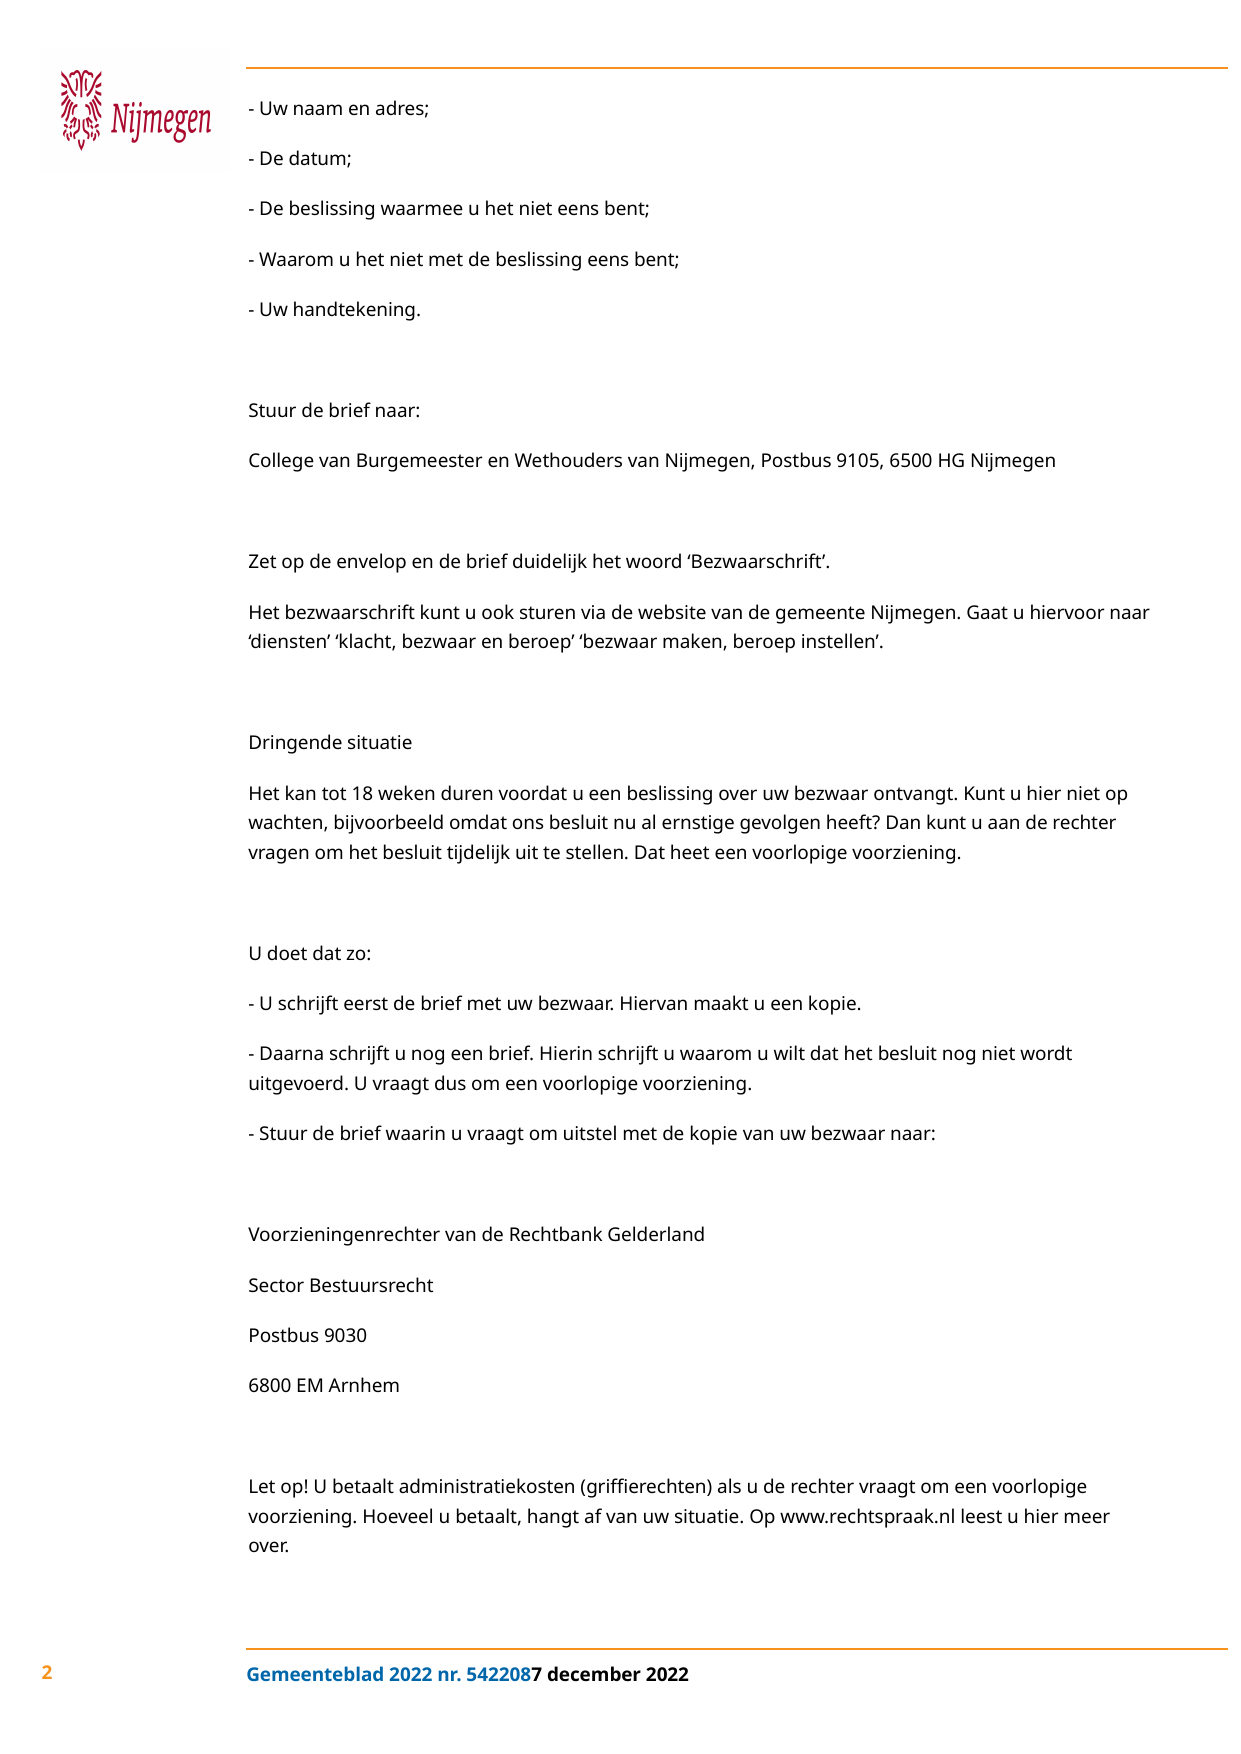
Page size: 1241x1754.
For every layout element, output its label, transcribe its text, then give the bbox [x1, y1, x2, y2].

text - U schrijft eerst de brief met uw bezwaar. Hiervan maakt u een kopie. [248, 990, 1152, 1016]
text College van Burgemeester en Wethouders van Nijmegen, Postbus 9105, 6500 HG Nijmegen [248, 448, 1152, 473]
text - Daarna schrijft u nog een brief. Hierin schrijft u waarom u wilt dat het besluit nog niet wordt uitgevoerd. U vraagt dus om een voorlopige voorziening. [248, 1041, 1152, 1096]
picture [41, 47, 231, 172]
text - De datum; [248, 145, 1152, 171]
text Let op! U betaalt administratiekosten (griffierechten) als u de rechter vraagt om een voorlopige voorziening. Hoeveel u betaalt, hangt af van uw situatie. Op www.rechtspraak.nl leest u hier meer over. [248, 1473, 1152, 1558]
text Het kan tot 18 weken duren voordat u een beslissing over uw bezwaar ontvangt. Kunt u hier niet op wachten, bijvoorbeeld omdat ons besluit nu al ernstige gevolgen heeft? Dan kunt u aan de rechter vragen om het besluit tijdelijk uit te stellen. Dat heet een voorlopige voorziening. [248, 780, 1152, 865]
text Stuur de brief naar: [248, 397, 1152, 423]
text - De beslissing waarmee u het niet eens bent; [248, 196, 1152, 221]
text 6800 EM Arnhem [248, 1373, 1152, 1398]
text Zet op de envelop en de brief duidelijk het woord ‘Bezwaarschrift’. [248, 548, 1152, 574]
text Postbus 9030 [248, 1322, 1152, 1348]
text - Waarom u het niet met de beslissing eens bent; [248, 246, 1152, 272]
text Sector Bestuursrecht [248, 1272, 1152, 1298]
text - Stuur de brief waarin u vraagt om uitstel met de kopie van uw bezwaar naar: [248, 1121, 1152, 1146]
text Dringende situatie [248, 729, 1152, 755]
text U doet dat zo: [248, 940, 1152, 966]
text Voorzieningenrechter van de Rechtbank Gelderland [248, 1221, 1152, 1247]
text - Uw naam en adres; [248, 95, 1152, 121]
text - Uw handtekening. [248, 296, 1152, 322]
text Het bezwaarschrift kunt u ook sturen via de website van de gemeente Nijmegen. Gaat u hiervoor naar ‘diensten’ ‘klacht, bezwaar en beroep’ ‘bezwaar maken, beroep instellen’. [248, 599, 1152, 654]
